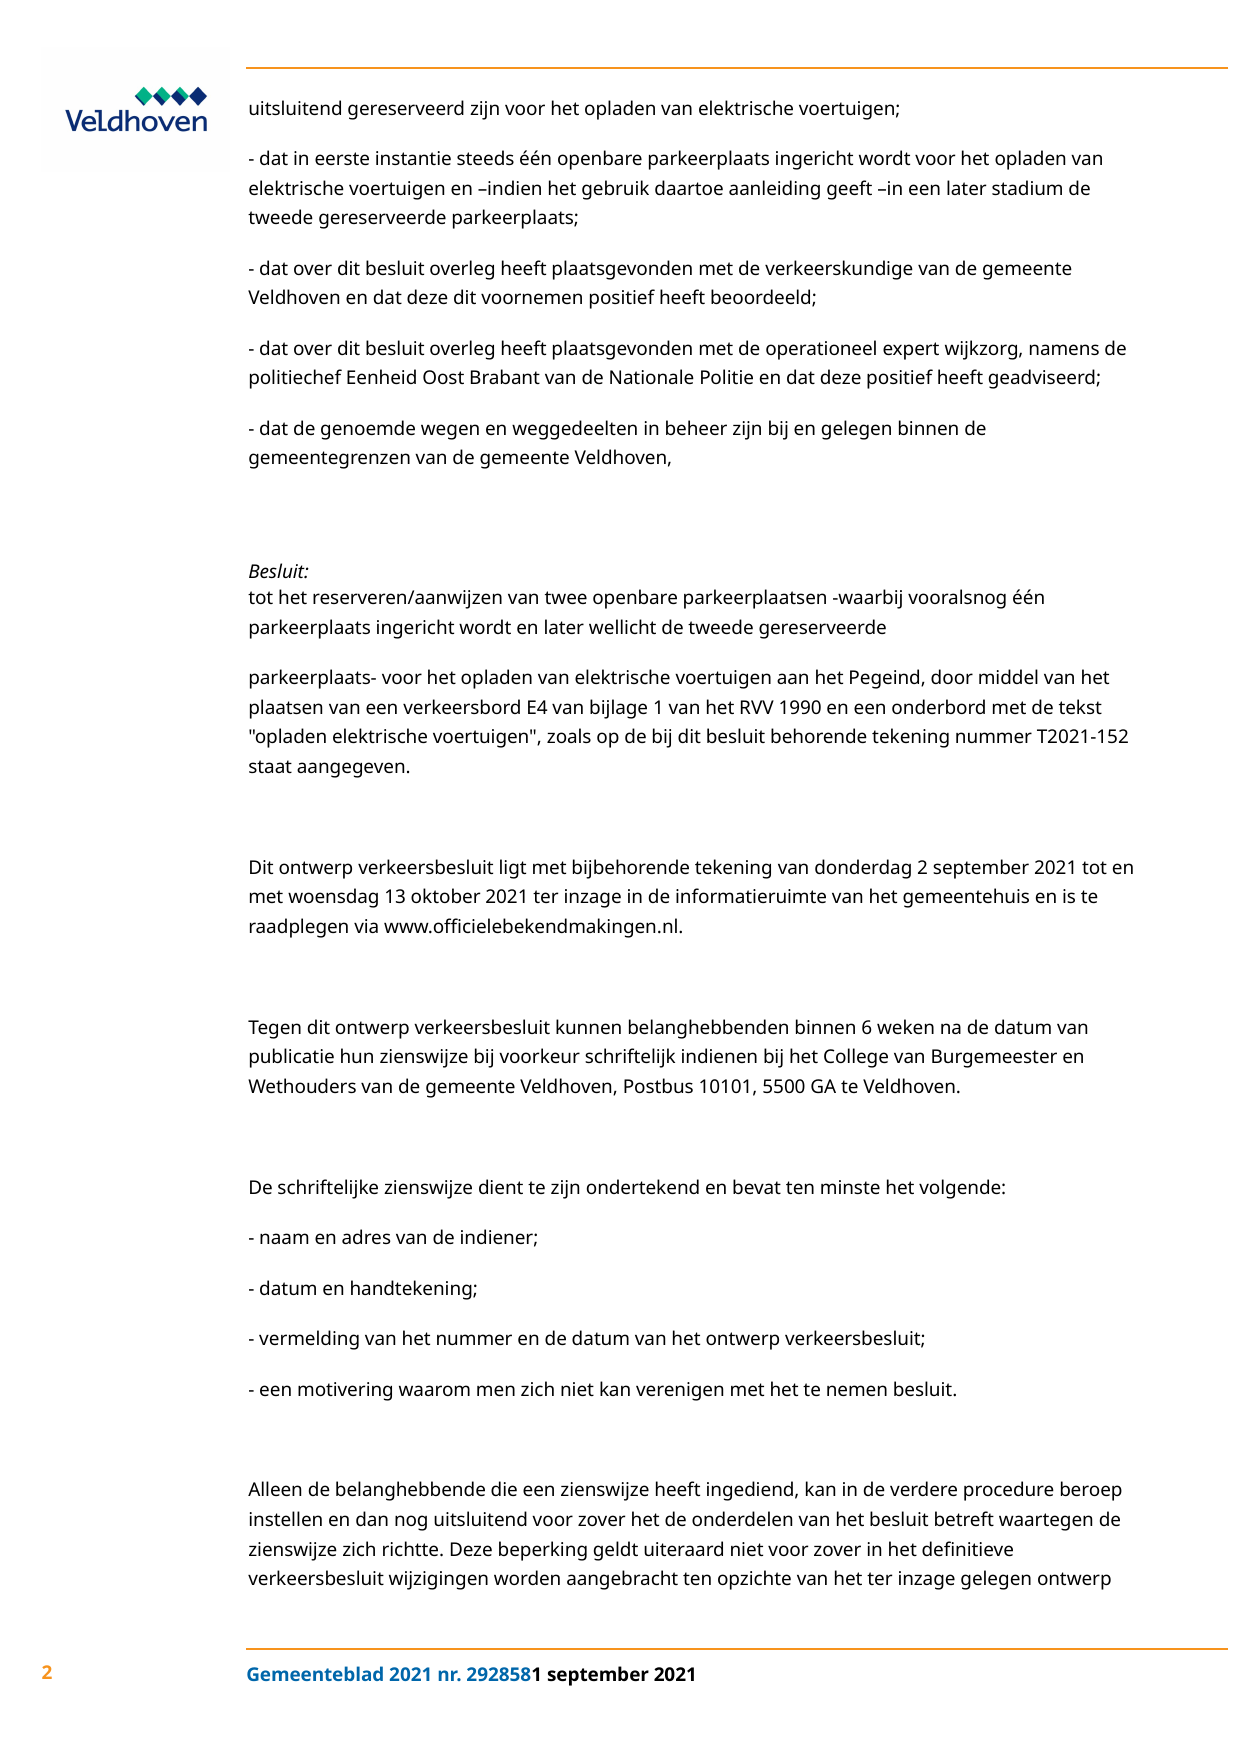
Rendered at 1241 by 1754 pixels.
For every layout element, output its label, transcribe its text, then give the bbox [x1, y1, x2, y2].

text Dit ontwerp verkeersbesluit ligt met bijbehorende tekening van donderdag 2 september 2021 tot en met woensdag 13 oktober 2021 ter inzage in de informatieruimte van het gemeentehuis en is te raadplegen via www.officielebekendmakingen.nl. [248, 854, 1152, 939]
text Besluit: [248, 559, 1152, 584]
text - een motivering waarom men zich niet kan verenigen met het te nemen besluit. [248, 1376, 1152, 1401]
text - dat in eerste instantie steeds één openbare parkeerplaats ingericht wordt voor het opladen van elektrische voertuigen en –indien het gebruik daartoe aanleiding geeft –in een later stadium de tweede gereserveerde parkeerplaats; [248, 145, 1152, 230]
text De schriftelijke zienswijze dient te zijn ondertekend en bevat ten minste het volgende: [248, 1174, 1152, 1200]
text Tegen dit ontwerp verkeersbesluit kunnen belanghebbenden binnen 6 weken na de datum van publicatie hun zienswijze bij voorkeur schriftelijk indienen bij het College van Burgemeester en Wethouders van de gemeente Veldhoven, Postbus 10101, 5500 GA te Veldhoven. [248, 1014, 1152, 1099]
text Alleen de belanghebbende die een zienswijze heeft ingediend, kan in de verdere procedure beroep instellen en dan nog uitsluitend voor zover het de onderdelen van het besluit betreft waartegen de zienswijze zich richtte. Deze beperking geldt uiteraard niet voor zover in het definitieve verkeersbesluit wijzigingen worden aangebracht ten opzichte van het ter inzage gelegen ontwerp [248, 1477, 1152, 1591]
text - naam en adres van de indiener; [248, 1224, 1152, 1250]
text - datum en handtekening; [248, 1275, 1152, 1301]
picture [41, 47, 231, 172]
text uitsluitend gereserveerd zijn voor het opladen van elektrische voertuigen; [248, 95, 1152, 121]
text parkeerplaats- voor het opladen van elektrische voertuigen aan het Pegeind, door middel van het plaatsen van een verkeersbord E4 van bijlage 1 van het RVV 1990 en een onderbord met de tekst "opladen elektrische voertuigen", zoals op de bij dit besluit behorende tekening nummer T2021-152 staat aangegeven. [248, 664, 1152, 779]
text - dat over dit besluit overleg heeft plaatsgevonden met de verkeerskundige van de gemeente Veldhoven en dat deze dit voornemen positief heeft beoordeeld; [248, 255, 1152, 310]
text tot het reserveren/aanwijzen van twee openbare parkeerplaatsen -waarbij vooralsnog één parkeerplaats ingericht wordt en later wellicht de tweede gereserveerde [248, 584, 1152, 640]
text - dat over dit besluit overleg heeft plaatsgevonden met de operationeel expert wijkzorg, namens de politiechef Eenheid Oost Brabant van de Nationale Politie en dat deze positief heeft geadviseerd; [248, 335, 1152, 390]
text - dat de genoemde wegen en weggedeelten in beheer zijn bij en gelegen binnen de gemeentegrenzen van de gemeente Veldhoven, [248, 415, 1152, 470]
text - vermelding van het nummer en de datum van het ontwerp verkeersbesluit; [248, 1325, 1152, 1351]
